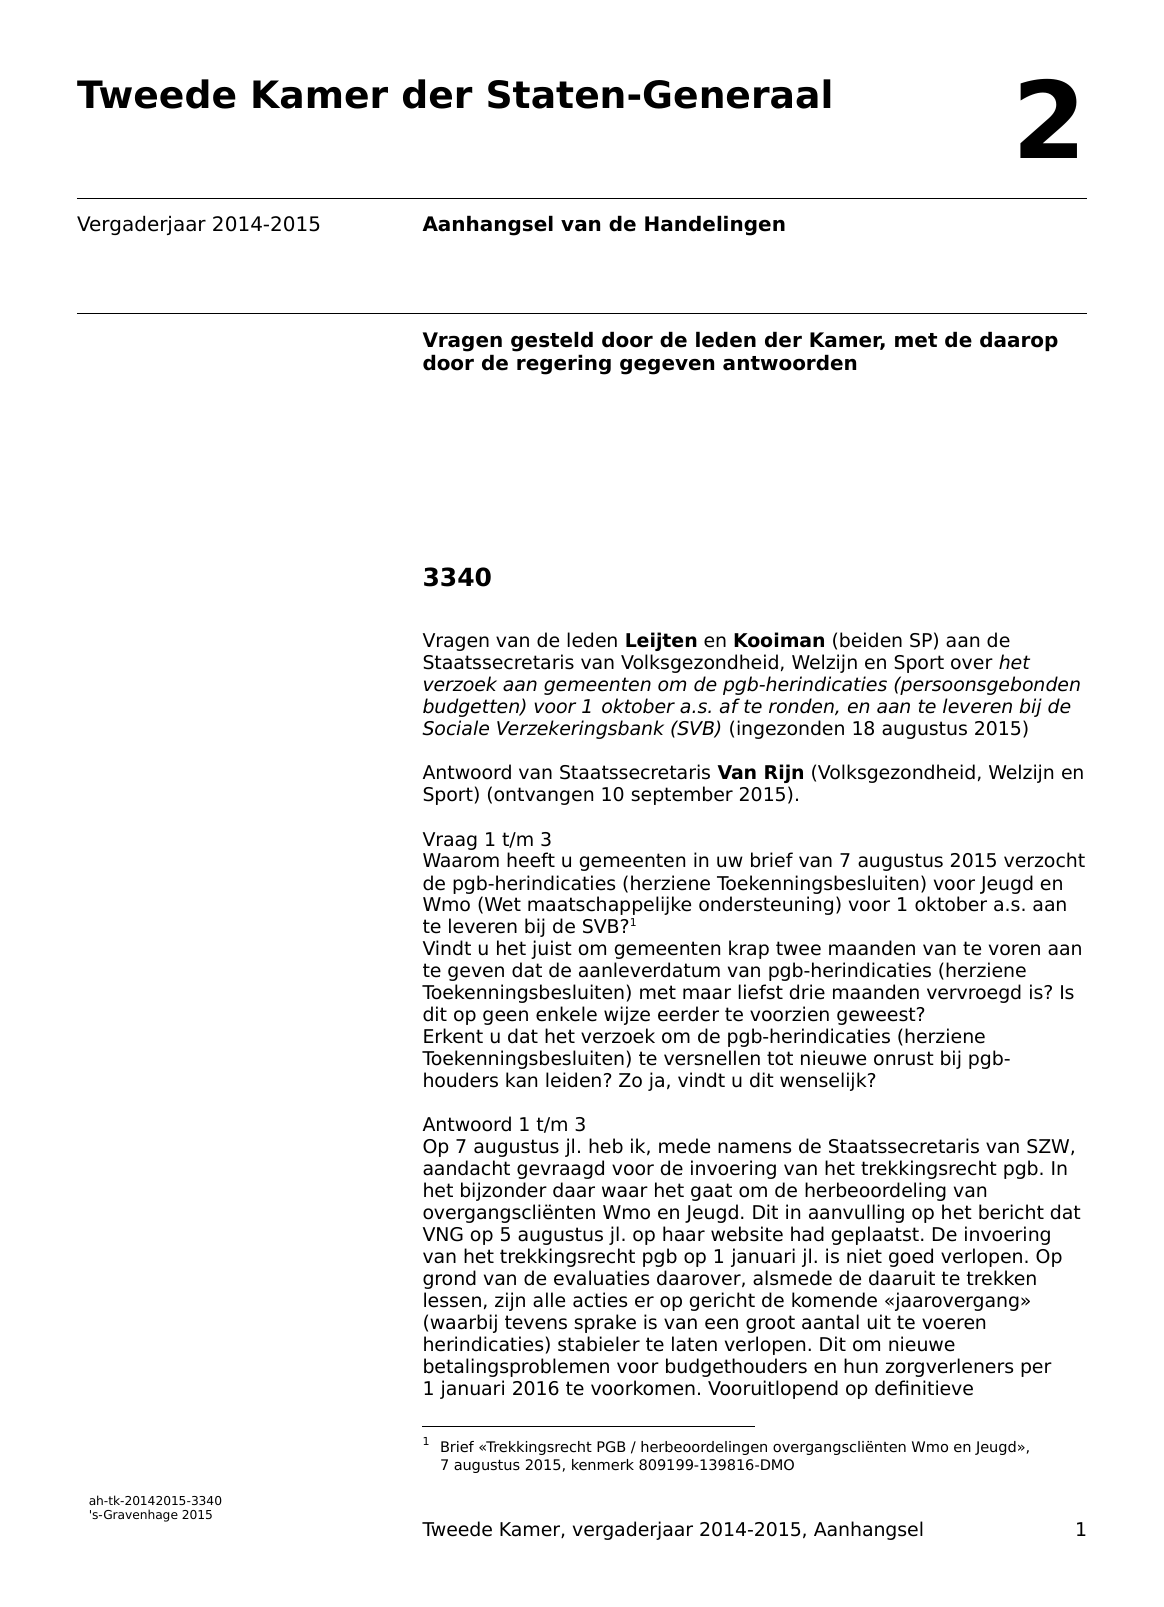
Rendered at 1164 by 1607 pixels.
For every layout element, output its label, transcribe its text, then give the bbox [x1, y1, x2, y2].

text Antwoord van Staatssecretaris Van Rijn (Volksgezondheid, Welzijn en Sport) (ontvangen 10 september 2015). [422, 762, 1087, 806]
text Brief «Trekkingsrecht PGB / herbeoordelingen overgangscliënten Wmo en Jeugd», 7 augustus 2015, kenmerk 809199-139816-DMO [422, 1435, 1087, 1474]
table_cell Aanhangsel van de Handelingen [422, 199, 1087, 313]
table_cell [77, 314, 422, 375]
table_cell Vragen gesteld door de leden der Kamer, met de daarop door de regering gegeven antwoorden [422, 314, 1087, 375]
table_cell Vergaderjaar 2014-2015 [77, 199, 422, 313]
text Antwoord 1 t/m 3 [422, 1114, 1087, 1136]
text Vragen van de leden Leijten en Kooiman (beiden SP) aan de Staatssecretaris van Volksgezondheid, Welzijn en Sport over het verzoek aan gemeenten om de pgb-herindicaties (persoonsgebonden budgetten) voor 1 oktober a.s. af te ronden, en aan te leveren bij de Sociale Verzekeringsbank (SVB) (ingezonden 18 augustus 2015) [422, 630, 1087, 740]
text Op 7 augustus jl. heb ik, mede namens de Staatssecretaris van SZW, aandacht gevraagd voor de invoering van het trekkingsrecht pgb. In het bijzonder daar waar het gaat om de herbeoordeling van overgangscliënten Wmo en Jeugd. Dit in aanvulling op het bericht dat VNG op 5 augustus jl. op haar website had geplaatst. De invoering van het trekkingsrecht pgb op 1 januari jl. is niet goed verlopen. Op grond van de evaluaties daarover, alsmede de daaruit te trekken lessen, zijn alle acties er op gericht de komende «jaarovergang» (waarbij tevens sprake is van een groot aantal uit te voeren herindicaties) stabieler te laten verlopen. Dit om nieuwe betalingsproblemen voor budgethouders en hun zorgverleners per 1 januari 2016 te voorkomen. Vooruitlopend op definitieve [422, 1136, 1087, 1400]
table_header Tweede Kamer der Staten-Generaal [77, 59, 886, 198]
text 's-Gravenhage 2015 [88, 1508, 323, 1522]
text ah-tk-20142015-3340 [88, 1494, 323, 1508]
text Vindt u het juist om gemeenten krap twee maanden van te voren aan te geven dat de aanleverdatum van pgb-herindicaties (herziene Toekenningsbesluiten) met maar liefst drie maanden vervroegd is? Is dit op geen enkele wijze eerder te voorzien geweest? [422, 938, 1087, 1026]
text Waarom heeft u gemeenten in uw brief van 7 augustus 2015 verzocht de pgb-herindicaties (herziene Toekenningsbesluiten) voor Jeugd en Wmo (Wet maatschappelijke ondersteuning) voor 1 oktober a.s. aan te leveren bij de SVB? [422, 850, 1087, 938]
text 3340 [422, 563, 1087, 592]
table_header 2 [886, 59, 1087, 198]
text Erkent u dat het verzoek om de pgb-herindicaties (herziene Toekenningsbesluiten) te versnellen tot nieuwe onrust bij pgb-houders kan leiden? Zo ja, vindt u dit wenselijk? [422, 1026, 1087, 1092]
text Vraag 1 t/m 3 [422, 828, 1087, 850]
